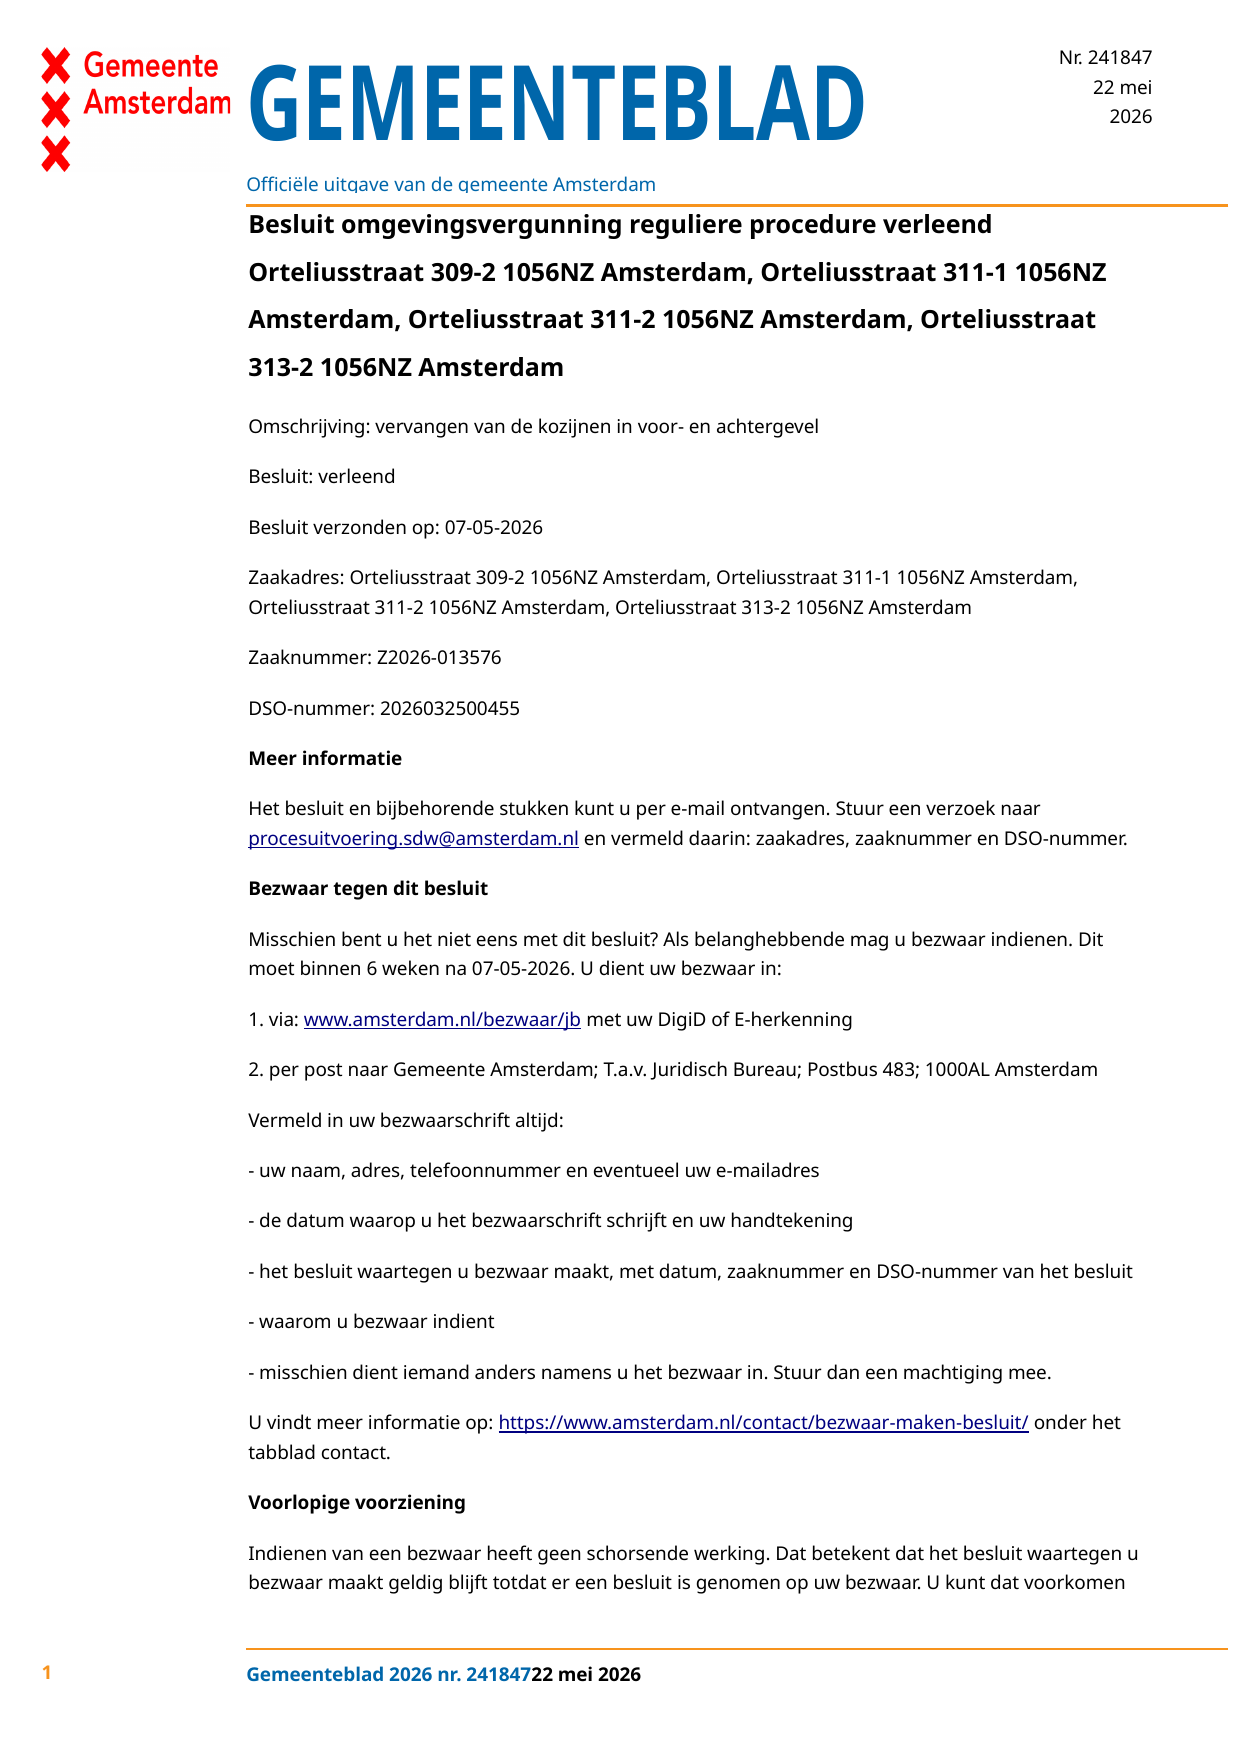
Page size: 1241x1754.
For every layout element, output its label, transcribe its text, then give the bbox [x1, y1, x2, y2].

text U vindt meer informatie op: https://www.amsterdam.nl/contact/bezwaar-maken-besluit/ onder het tabblad contact. [248, 1409, 1152, 1465]
picture [41, 47, 231, 172]
text Besluit: verleend [248, 463, 1152, 489]
text Misschien bent u het niet eens met dit besluit? Als belanghebbende mag u bezwaar indienen. Dit moet binnen 6 weken na 07-05-2026. U dient uw bezwaar in: [248, 926, 1152, 981]
text Besluit verzonden op: 07-05-2026 [248, 514, 1152, 540]
text Bezwaar tegen dit besluit [248, 876, 1152, 901]
text Zaakadres: Orteliusstraat 309-2 1056NZ Amsterdam, Orteliusstraat 311-1 1056NZ Amsterdam, Orteliusstraat 311-2 1056NZ Amsterdam, Orteliusstraat 313-2 1056NZ Amsterdam [248, 564, 1152, 620]
text - het besluit waartegen u bezwaar maakt, met datum, zaaknummer en DSO-nummer van het besluit [248, 1258, 1152, 1284]
text Vermeld in uw bezwaarschrift altijd: [248, 1107, 1152, 1133]
text Besluit omgevingsvergunning reguliere procedure verleend Orteliusstraat 309-2 1056NZ Amsterdam, Orteliusstraat 311-1 1056NZ Amsterdam, Orteliusstraat 311-2 1056NZ Amsterdam, Orteliusstraat 313-2 1056NZ Amsterdam [248, 207, 1152, 384]
text 2. per post naar Gemeente Amsterdam; T.a.v. Juridisch Bureau; Postbus 483; 1000AL Amsterdam [248, 1056, 1152, 1082]
text Zaaknummer: Z2026-013576 [248, 644, 1152, 670]
text DSO-nummer: 2026032500455 [248, 695, 1152, 721]
text Voorlopige voorziening [248, 1489, 1152, 1515]
text Het besluit en bijbehorende stukken kunt u per e-mail ontvangen. Stuur een verzoek naar procesuitvoering.sdw@amsterdam.nl en vermeld daarin: zaakadres, zaaknummer en DSO-nummer. [248, 796, 1152, 851]
text - waarom u bezwaar indient [248, 1308, 1152, 1334]
text Indienen van een bezwaar heeft geen schorsende werking. Dat betekent dat het besluit waartegen u bezwaar maakt geldig blijft totdat er een besluit is genomen op uw bezwaar. U kunt dat voorkomen [248, 1540, 1152, 1595]
text - de datum waarop u het bezwaarschrift schrijft en uw handtekening [248, 1208, 1152, 1233]
text Omschrijving: vervangen van de kozijnen in voor- en achtergevel [248, 413, 1152, 439]
text Meer informatie [248, 745, 1152, 771]
text 1. via: www.amsterdam.nl/bezwaar/jb met uw DigiD of E-herkenning [248, 1006, 1152, 1032]
text - uw naam, adres, telefoonnummer en eventueel uw e-mailadres [248, 1157, 1152, 1183]
text - misschien dient iemand anders namens u het bezwaar in. Stuur dan een machtiging mee. [248, 1359, 1152, 1385]
